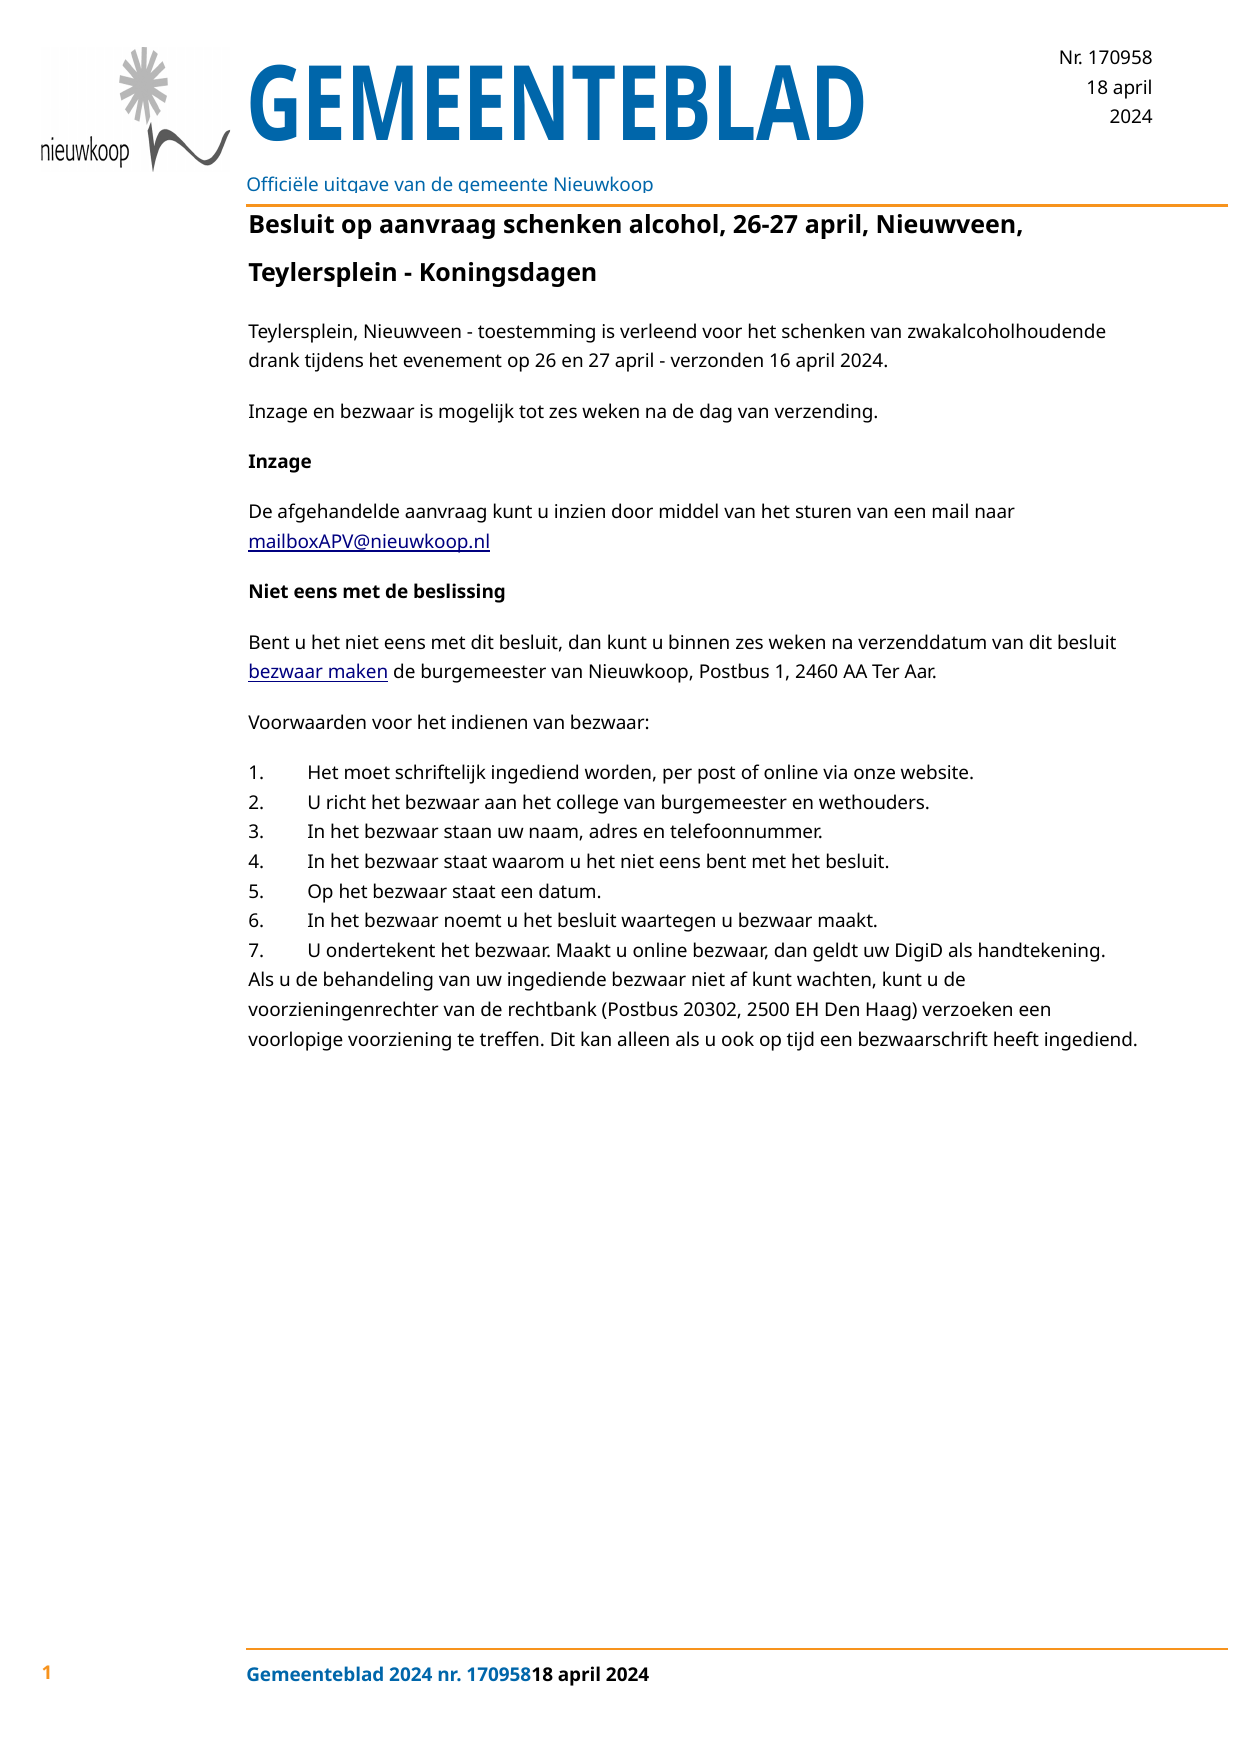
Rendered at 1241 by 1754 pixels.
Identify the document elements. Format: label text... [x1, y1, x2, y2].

text De afgehandelde aanvraag kunt u inzien door middel van het sturen van een mail naar mailboxAPV@nieuwkoop.nl [248, 499, 1152, 554]
picture [41, 47, 231, 172]
list In het bezwaar staat waarom u het niet eens bent met het besluit. [248, 848, 1152, 874]
text Teylersplein, Nieuwveen - toestemming is verleend voor het schenken van zwakalcoholhoudende drank tijdens het evenement op 26 en 27 april - verzonden 16 april 2024. [248, 318, 1152, 373]
text Inzage [248, 448, 1152, 474]
list In het bezwaar noemt u het besluit waartegen u bezwaar maakt. [248, 907, 1152, 933]
text Voorwaarden voor het indienen van bezwaar: [248, 709, 1152, 735]
text Bent u het niet eens met dit besluit, dan kunt u binnen zes weken na verzenddatum van dit besluit bezwaar maken de burgemeester van Nieuwkoop, Postbus 1, 2460 AA Ter Aar. [248, 629, 1152, 684]
text Besluit op aanvraag schenken alcohol, 26-27 april, Nieuwveen, Teylersplein - Koningsdagen [248, 207, 1152, 288]
list U richt het bezwaar aan het college van burgemeester en wethouders. [248, 789, 1152, 815]
list Op het bezwaar staat een datum. [248, 878, 1152, 904]
text Als u de behandeling van uw ingediende bezwaar niet af kunt wachten, kunt u de voorzieningenrechter van de rechtbank (Postbus 20302, 2500 EH Den Haag) verzoeken een voorlopige voorziening te treffen. Dit kan alleen als u ook op tijd een bezwaarschrift heeft ingediend. [248, 967, 1152, 1052]
text Inzage en bezwaar is mogelijk tot zes weken na de dag van verzending. [248, 398, 1152, 424]
list U ondertekent het bezwaar. Maakt u online bezwaar, dan geldt uw DigiD als handtekening. [248, 937, 1152, 963]
list Het moet schriftelijk ingediend worden, per post of online via onze website. [248, 759, 1152, 785]
list In het bezwaar staan uw naam, adres en telefoonnummer. [248, 819, 1152, 844]
text Niet eens met de beslissing [248, 579, 1152, 604]
